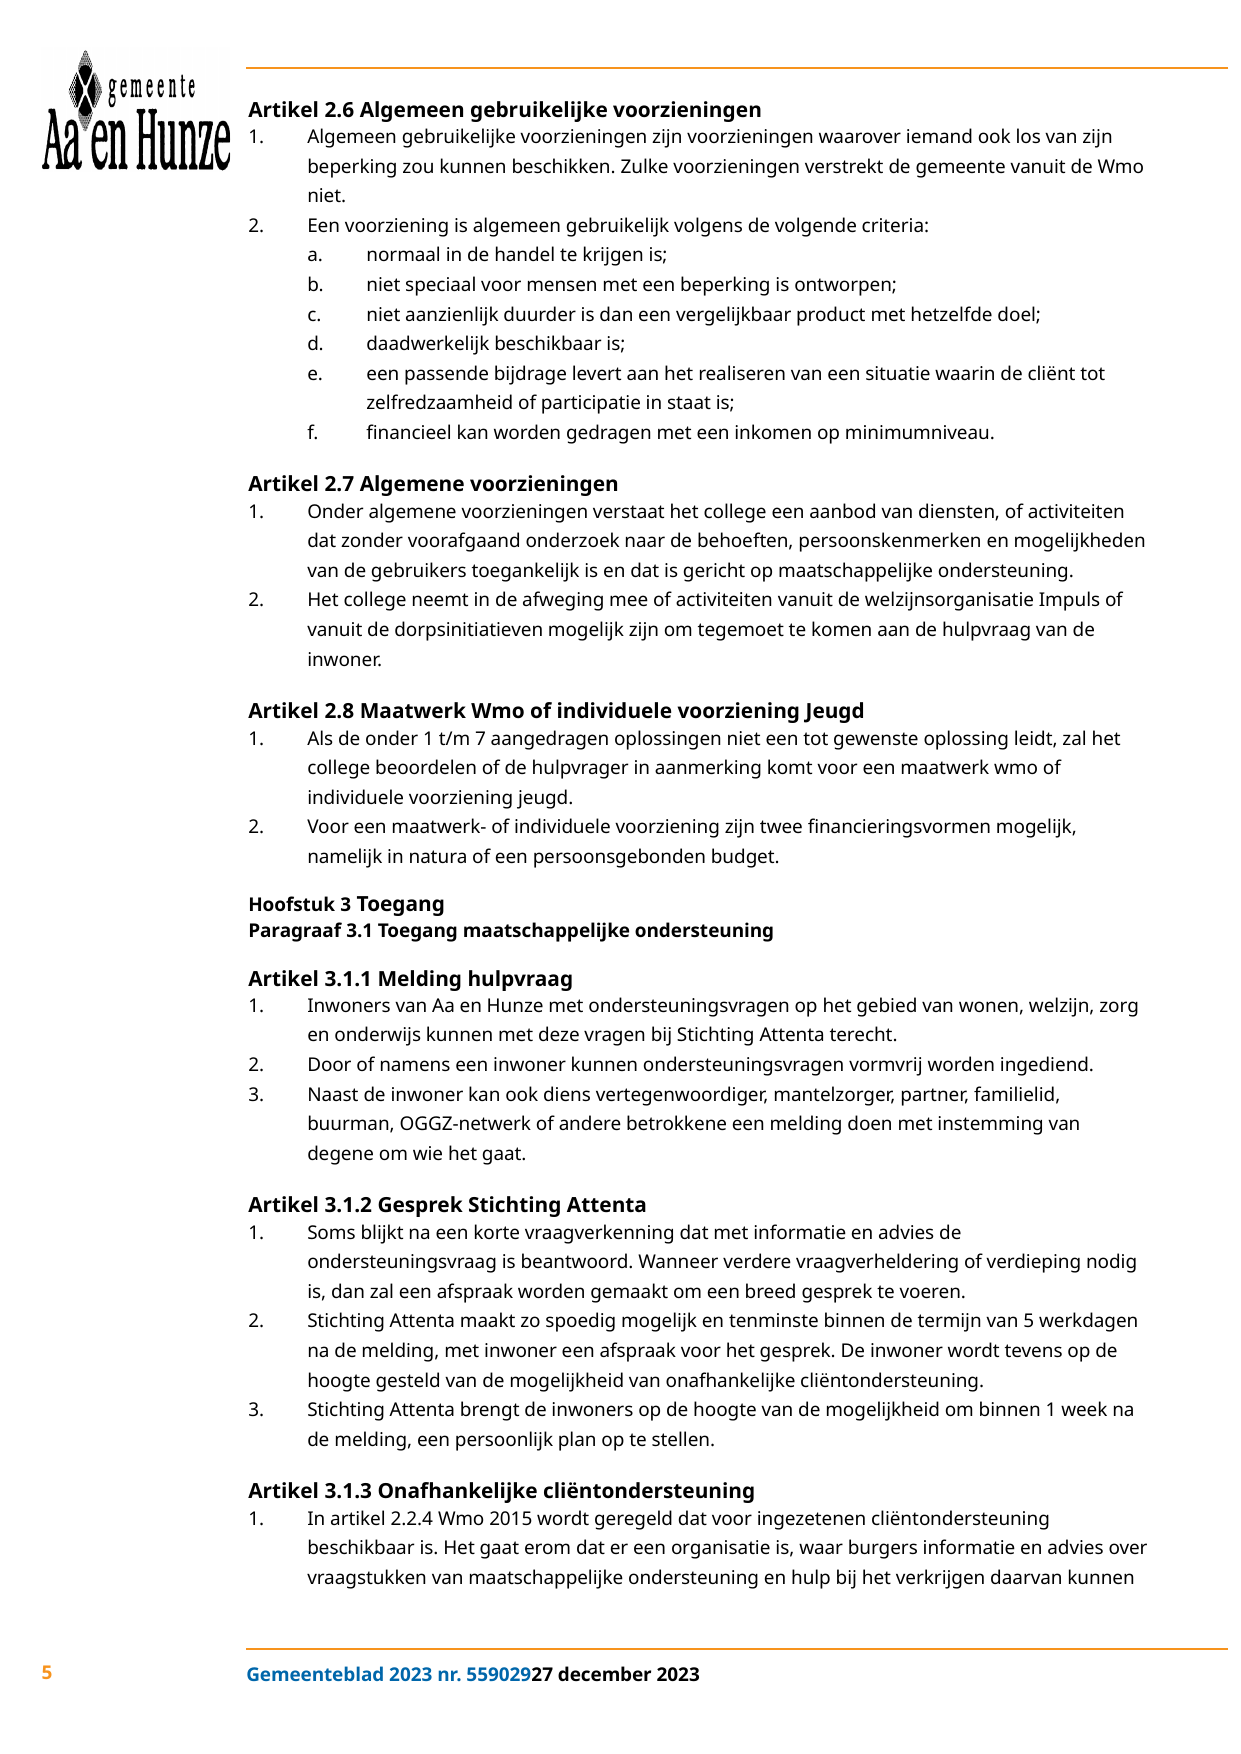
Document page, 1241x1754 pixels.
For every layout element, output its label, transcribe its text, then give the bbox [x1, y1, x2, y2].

list Voor een maatwerk- of individuele voorziening zijn twee financieringsvormen mogelijk, namelijk in natura of een persoonsgebonden budget. [248, 813, 1152, 869]
text Artikel 3.1.1 Melding hulpvraag [248, 964, 1152, 992]
list normaal in de handel te krijgen is; [307, 242, 1152, 267]
list een passende bijdrage levert aan het realiseren van een situatie waarin de cliënt tot zelfredzaamheid of participatie in staat is; [307, 360, 1152, 415]
list Als de onder 1 t/m 7 aangedragen oplossingen niet een tot gewenste oplossing leidt, zal het college beoordelen of de hulpvrager in aanmerking komt voor een maatwerk wmo of individuele voorziening jeugd. [248, 725, 1152, 809]
list Onder algemene voorzieningen verstaat het college een aanbod van diensten, of activiteiten dat zonder voorafgaand onderzoek naar de behoeften, persoonskenmerken en mogelijkheden van de gebruikers toegankelijk is en dat is gericht op maatschappelijke ondersteuning. [248, 498, 1152, 583]
text Paragraaf 3.1 Toegang maatschappelijke ondersteuning [248, 917, 1152, 943]
list daadwerkelijk beschikbaar is; [307, 330, 1152, 356]
text Artikel 3.1.3 Onafhankelijke cliëntondersteuning [248, 1476, 1152, 1505]
text Hoofstuk 3 Toegang [248, 889, 1152, 917]
list In artikel 2.2.4 Wmo 2015 wordt geregeld dat voor ingezetenen cliëntondersteuning beschikbaar is. Het gaat erom dat er een organisatie is, waar burgers informatie en advies over vraagstukken van maatschappelijke ondersteuning en hulp bij het verkrijgen daarvan kunnen [248, 1505, 1152, 1590]
text Artikel 2.6 Algemeen gebruikelijke voorzieningen [248, 95, 1152, 123]
text Artikel 3.1.2 Gesprek Stichting Attenta [248, 1190, 1152, 1219]
list niet speciaal voor mensen met een beperking is ontworpen; [307, 271, 1152, 297]
text Artikel 2.7 Algemene voorzieningen [248, 469, 1152, 498]
picture [41, 47, 231, 172]
list Stichting Attenta brengt de inwoners op de hoogte van de mogelijkheid om binnen 1 week na de melding, een persoonlijk plan op te stellen. [248, 1396, 1152, 1452]
text Artikel 2.8 Maatwerk Wmo of individuele voorziening Jeugd [248, 696, 1152, 725]
list Inwoners van Aa en Hunze met ondersteuningsvragen op het gebied van wonen, welzijn, zorg en onderwijs kunnen met deze vragen bij Stichting Attenta terecht. [248, 992, 1152, 1047]
list Algemeen gebruikelijke voorzieningen zijn voorzieningen waarover iemand ook los van zijn beperking zou kunnen beschikken. Zulke voorzieningen verstrekt de gemeente vanuit de Wmo niet. [248, 123, 1152, 208]
list financieel kan worden gedragen met een inkomen op minimumniveau. [307, 419, 1152, 445]
list Door of namens een inwoner kunnen ondersteuningsvragen vormvrij worden ingediend. [248, 1051, 1152, 1077]
list niet aanzienlijk duurder is dan een vergelijkbaar product met hetzelfde doel; [307, 301, 1152, 326]
list Soms blijkt na een korte vraagverkenning dat met informatie en advies de ondersteuningsvraag is beantwoord. Wanneer verdere vraagverheldering of verdieping nodig is, dan zal een afspraak worden gemaakt om een breed gesprek te voeren. [248, 1219, 1152, 1304]
list Een voorziening is algemeen gebruikelijk volgens de volgende criteria: [248, 212, 1152, 238]
list Stichting Attenta maakt zo spoedig mogelijk en tenminste binnen de termijn van 5 werkdagen na de melding, met inwoner een afspraak voor het gesprek. De inwoner wordt tevens op de hoogte gesteld van de mogelijkheid van onafhankelijke cliëntondersteuning. [248, 1308, 1152, 1392]
list Het college neemt in de afweging mee of activiteiten vanuit de welzijnsorganisatie Impuls of vanuit de dorpsinitiatieven mogelijk zijn om tegemoet te komen aan de hulpvraag van de inwoner. [248, 587, 1152, 672]
list Naast de inwoner kan ook diens vertegenwoordiger, mantelzorger, partner, familielid, buurman, OGGZ-netwerk of andere betrokkene een melding doen met instemming van degene om wie het gaat. [248, 1081, 1152, 1166]
